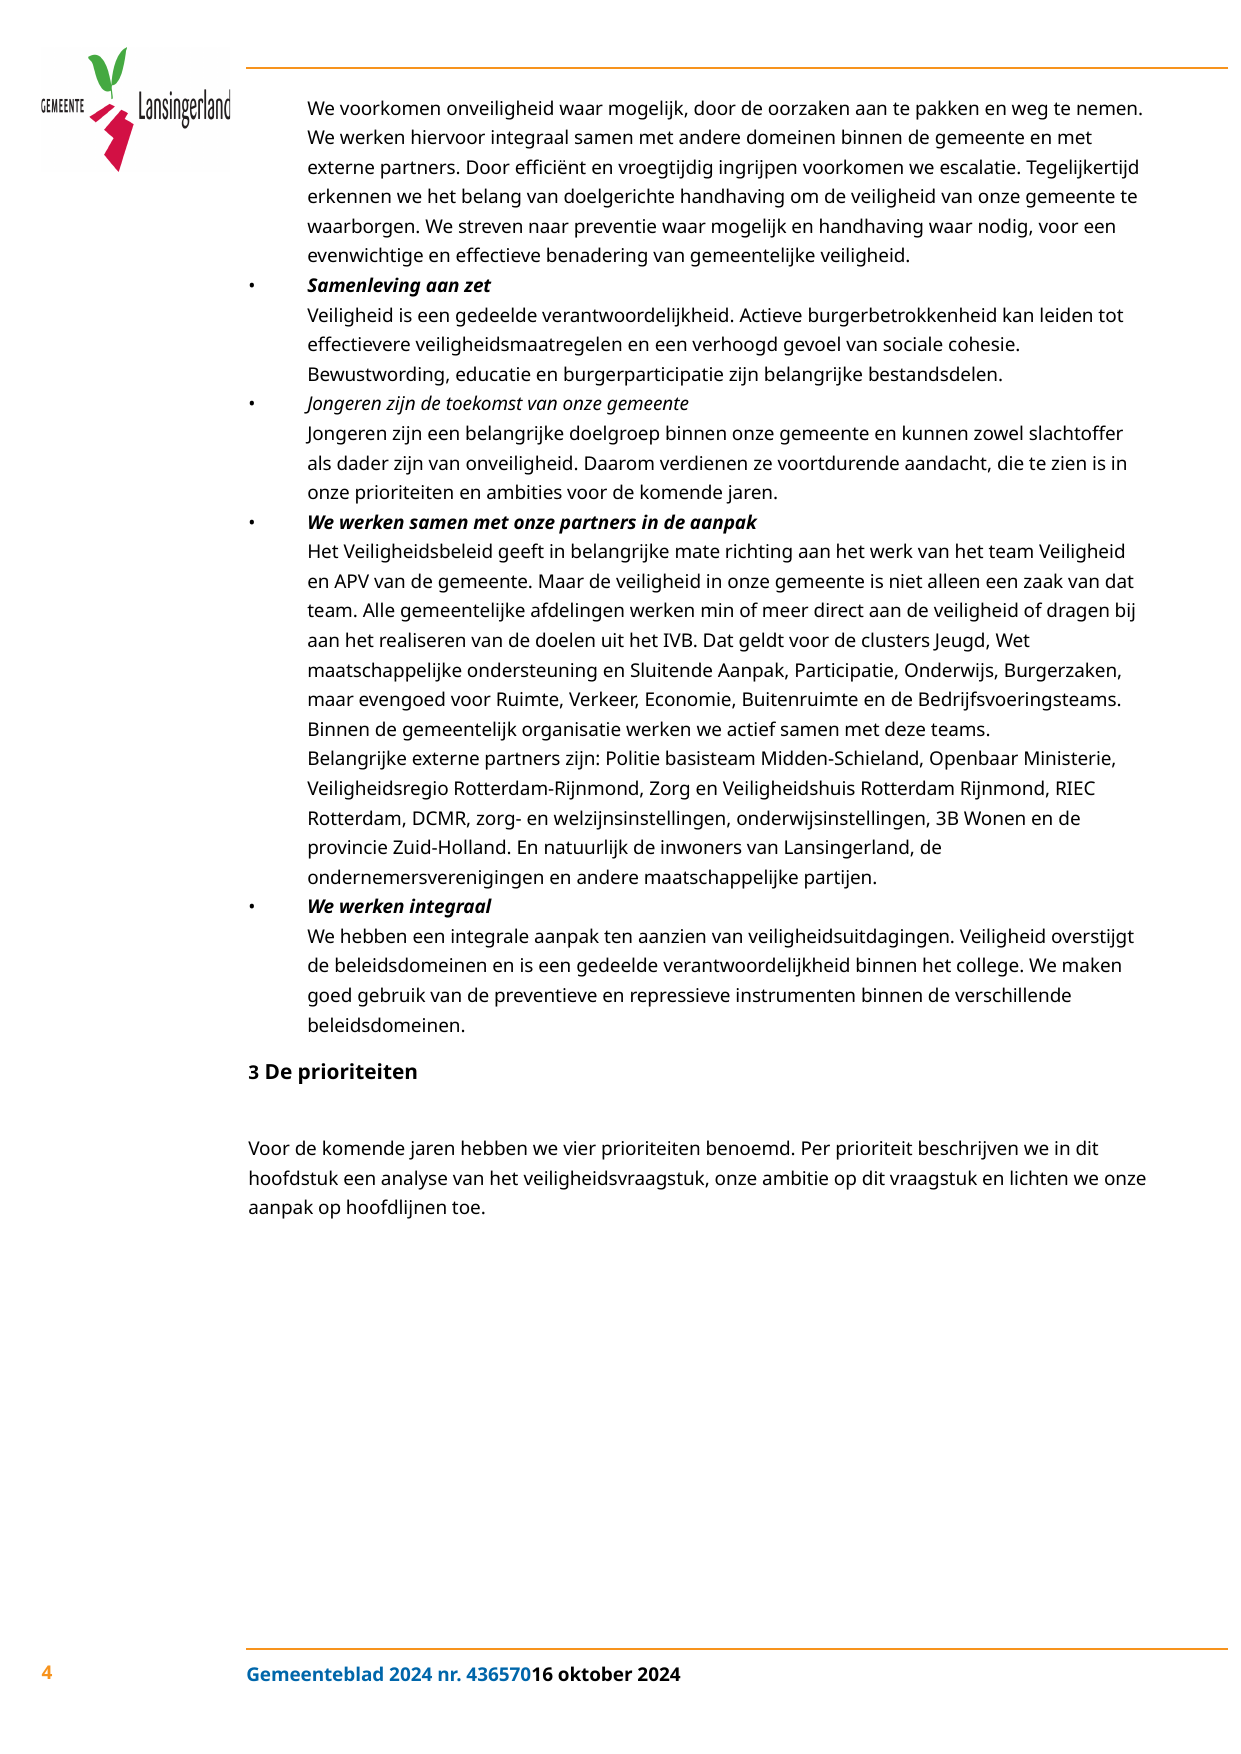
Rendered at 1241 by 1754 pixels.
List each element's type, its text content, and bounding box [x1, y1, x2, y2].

text 3 De prioriteiten [248, 1057, 1152, 1086]
list We werken integraal [248, 893, 1152, 919]
list We hebben een integrale aanpak ten aanzien van veiligheidsuitdagingen. Veiligheid overstijgt de beleidsdomeinen en is een gedeelde verantwoordelijkheid binnen het college. We maken goed gebruik van de preventieve en repressieve instrumenten binnen de verschillende beleidsdomeinen. [248, 923, 1152, 1038]
list We werken samen met onze partners in de aanpak [248, 509, 1152, 535]
list Samenleving aan zet [248, 272, 1152, 298]
list Belangrijke externe partners zijn: Politie basisteam Midden-Schieland, Openbaar Ministerie, Veiligheidsregio Rotterdam-Rijnmond, Zorg en Veiligheidshuis Rotterdam Rijnmond, RIEC Rotterdam, DCMR, zorg- en welzijnsinstellingen, onderwijsinstellingen, 3B Wonen en de provincie Zuid-Holland. En natuurlijk de inwoners van Lansingerland, de ondernemersverenigingen en andere maatschappelijke partijen. [248, 746, 1152, 890]
list Jongeren zijn een belangrijke doelgroep binnen onze gemeente en kunnen zowel slachtoffer als dader zijn van onveiligheid. Daarom verdienen ze voortdurende aandacht, die te zien is in onze prioriteiten en ambities voor de komende jaren. [248, 420, 1152, 505]
list We voorkomen onveiligheid waar mogelijk, door de oorzaken aan te pakken en weg te nemen. We werken hiervoor integraal samen met andere domeinen binnen de gemeente en met externe partners. Door efficiënt en vroegtijdig ingrijpen voorkomen we escalatie. Tegelijkertijd erkennen we het belang van doelgerichte handhaving om de veiligheid van onze gemeente te waarborgen. We streven naar preventie waar mogelijk en handhaving waar nodig, voor een evenwichtige en effectieve benadering van gemeentelijke veiligheid. [248, 95, 1152, 268]
picture [41, 47, 231, 172]
list Veiligheid is een gedeelde verantwoordelijkheid. Actieve burgerbetrokkenheid kan leiden tot effectievere veiligheidsmaatregelen en een verhoogd gevoel van sociale cohesie. Bewustwording, educatie en burgerparticipatie zijn belangrijke bestandsdelen. [248, 302, 1152, 387]
list Jongeren zijn de toekomst van onze gemeente [248, 391, 1152, 416]
text Voor de komende jaren hebben we vier prioriteiten benoemd. Per prioriteit beschrijven we in dit hoofdstuk een analyse van het veiligheidsvraagstuk, onze ambitie op dit vraagstuk en lichten we onze aanpak op hoofdlijnen toe. [248, 1135, 1152, 1220]
list Het Veiligheidsbeleid geeft in belangrijke mate richting aan het werk van het team Veiligheid en APV van de gemeente. Maar de veiligheid in onze gemeente is niet alleen een zaak van dat team. Alle gemeentelijke afdelingen werken min of meer direct aan de veiligheid of dragen bij aan het realiseren van de doelen uit het IVB. Dat geldt voor de clusters Jeugd, Wet maatschappelijke ondersteuning en Sluitende Aanpak, Participatie, Onderwijs, Burgerzaken, maar evengoed voor Ruimte, Verkeer, Economie, Buitenruimte en de Bedrijfsvoeringsteams. Binnen de gemeentelijk organisatie werken we actief samen met deze teams. [248, 538, 1152, 742]
